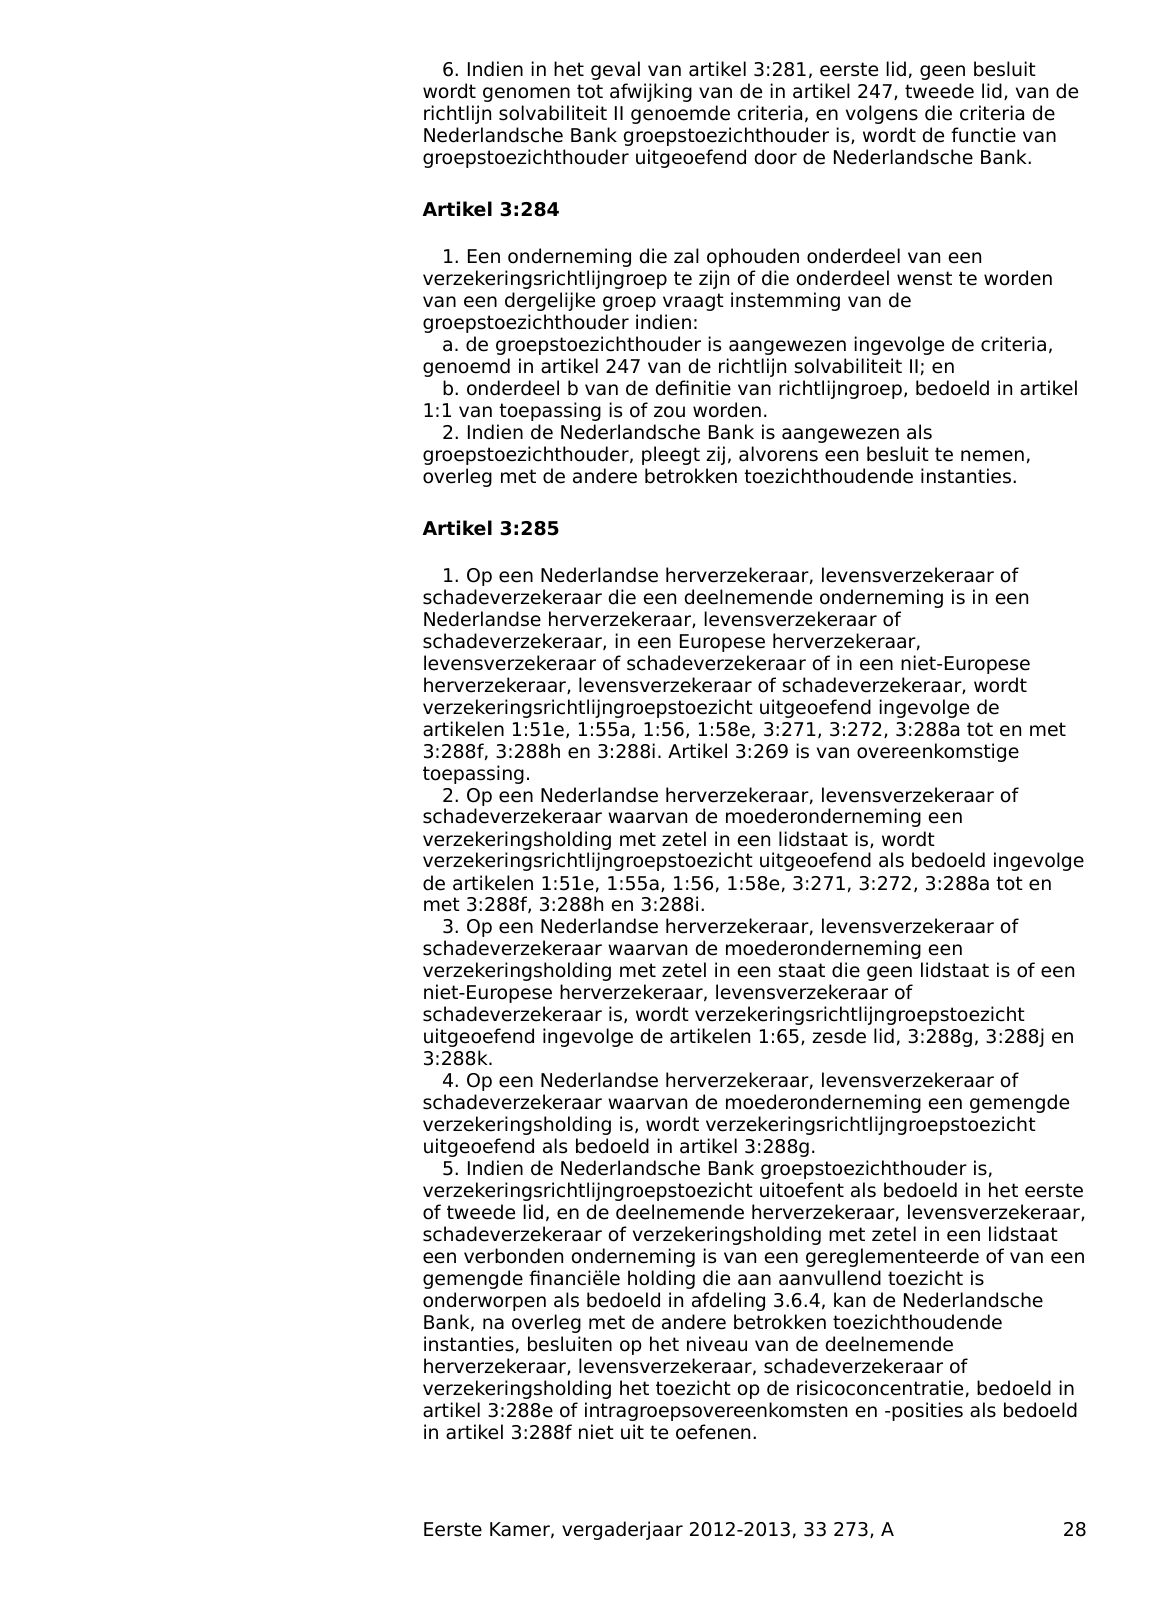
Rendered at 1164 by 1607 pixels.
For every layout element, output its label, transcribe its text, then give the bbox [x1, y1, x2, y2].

subtitle Artikel 3:285 [422, 518, 1087, 540]
text 2. Indien de Nederlandsche Bank is aangewezen als groepstoezichthouder, pleegt zij, alvorens een besluit te nemen, overleg met de andere betrokken toezichthoudende instanties. [422, 422, 1087, 488]
text 5. Indien de Nederlandsche Bank groepstoezichthouder is, verzekeringsrichtlijngroepstoezicht uitoefent als bedoeld in het eerste of tweede lid, en de deelnemende herverzekeraar, levensverzekeraar, schadeverzekeraar of verzekeringsholding met zetel in een lidstaat een verbonden onderneming is van een gereglementeerde of van een gemengde financiële holding die aan aanvullend toezicht is onderworpen als bedoeld in afdeling 3.6.4, kan de Nederlandsche Bank, na overleg met de andere betrokken toezichthoudende instanties, besluiten op het niveau van de deelnemende herverzekeraar, levensverzekeraar, schadeverzekeraar of verzekeringsholding het toezicht op de risicoconcentratie, bedoeld in artikel 3:288e of intragroepsovereenkomsten en -posities als bedoeld in artikel 3:288f niet uit te oefenen. [422, 1158, 1087, 1444]
text 6. Indien in het geval van artikel 3:281, eerste lid, geen besluit wordt genomen tot afwijking van de in artikel 247, tweede lid, van de richtlijn solvabiliteit II genoemde criteria, en volgens die criteria de Nederlandsche Bank groepstoezichthouder is, wordt de functie van groepstoezichthouder uitgeoefend door de Nederlandsche Bank. [422, 59, 1087, 169]
text 2. Op een Nederlandse herverzekeraar, levensverzekeraar of schadeverzekeraar waarvan de moederonderneming een verzekeringsholding met zetel in een lidstaat is, wordt verzekeringsrichtlijngroepstoezicht uitgeoefend als bedoeld ingevolge de artikelen 1:51e, 1:55a, 1:56, 1:58e, 3:271, 3:272, 3:288a tot en met 3:288f, 3:288h en 3:288i. [422, 784, 1087, 916]
text 1. Op een Nederlandse herverzekeraar, levensverzekeraar of schadeverzekeraar die een deelnemende onderneming is in een Nederlandse herverzekeraar, levensverzekeraar of schadeverzekeraar, in een Europese herverzekeraar, levensverzekeraar of schadeverzekeraar of in een niet-Europese herverzekeraar, levensverzekeraar of schadeverzekeraar, wordt verzekeringsrichtlijngroepstoezicht uitgeoefend ingevolge de artikelen 1:51e, 1:55a, 1:56, 1:58e, 3:271, 3:272, 3:288a tot en met 3:288f, 3:288h en 3:288i. Artikel 3:269 is van overeenkomstige toepassing. [422, 565, 1087, 784]
text 3. Op een Nederlandse herverzekeraar, levensverzekeraar of schadeverzekeraar waarvan de moederonderneming een verzekeringsholding met zetel in een staat die geen lidstaat is of een niet-Europese herverzekeraar, levensverzekeraar of schadeverzekeraar is, wordt verzekeringsrichtlijngroepstoezicht uitgeoefend ingevolge de artikelen 1:65, zesde lid, 3:288g, 3:288j en 3:288k. [422, 916, 1087, 1070]
subtitle Artikel 3:284 [422, 199, 1087, 221]
text b. onderdeel b van de definitie van richtlijngroep, bedoeld in artikel 1:1 van toepassing is of zou worden. [422, 378, 1087, 422]
text a. de groepstoezichthouder is aangewezen ingevolge de criteria, genoemd in artikel 247 van de richtlijn solvabiliteit II; en [422, 334, 1087, 378]
text 1. Een onderneming die zal ophouden onderdeel van een verzekeringsrichtlijngroep te zijn of die onderdeel wenst te worden van een dergelijke groep vraagt instemming van de groepstoezichthouder indien: [422, 246, 1087, 334]
text 4. Op een Nederlandse herverzekeraar, levensverzekeraar of schadeverzekeraar waarvan de moederonderneming een gemengde verzekeringsholding is, wordt verzekeringsrichtlijngroepstoezicht uitgeoefend als bedoeld in artikel 3:288g. [422, 1070, 1087, 1158]
